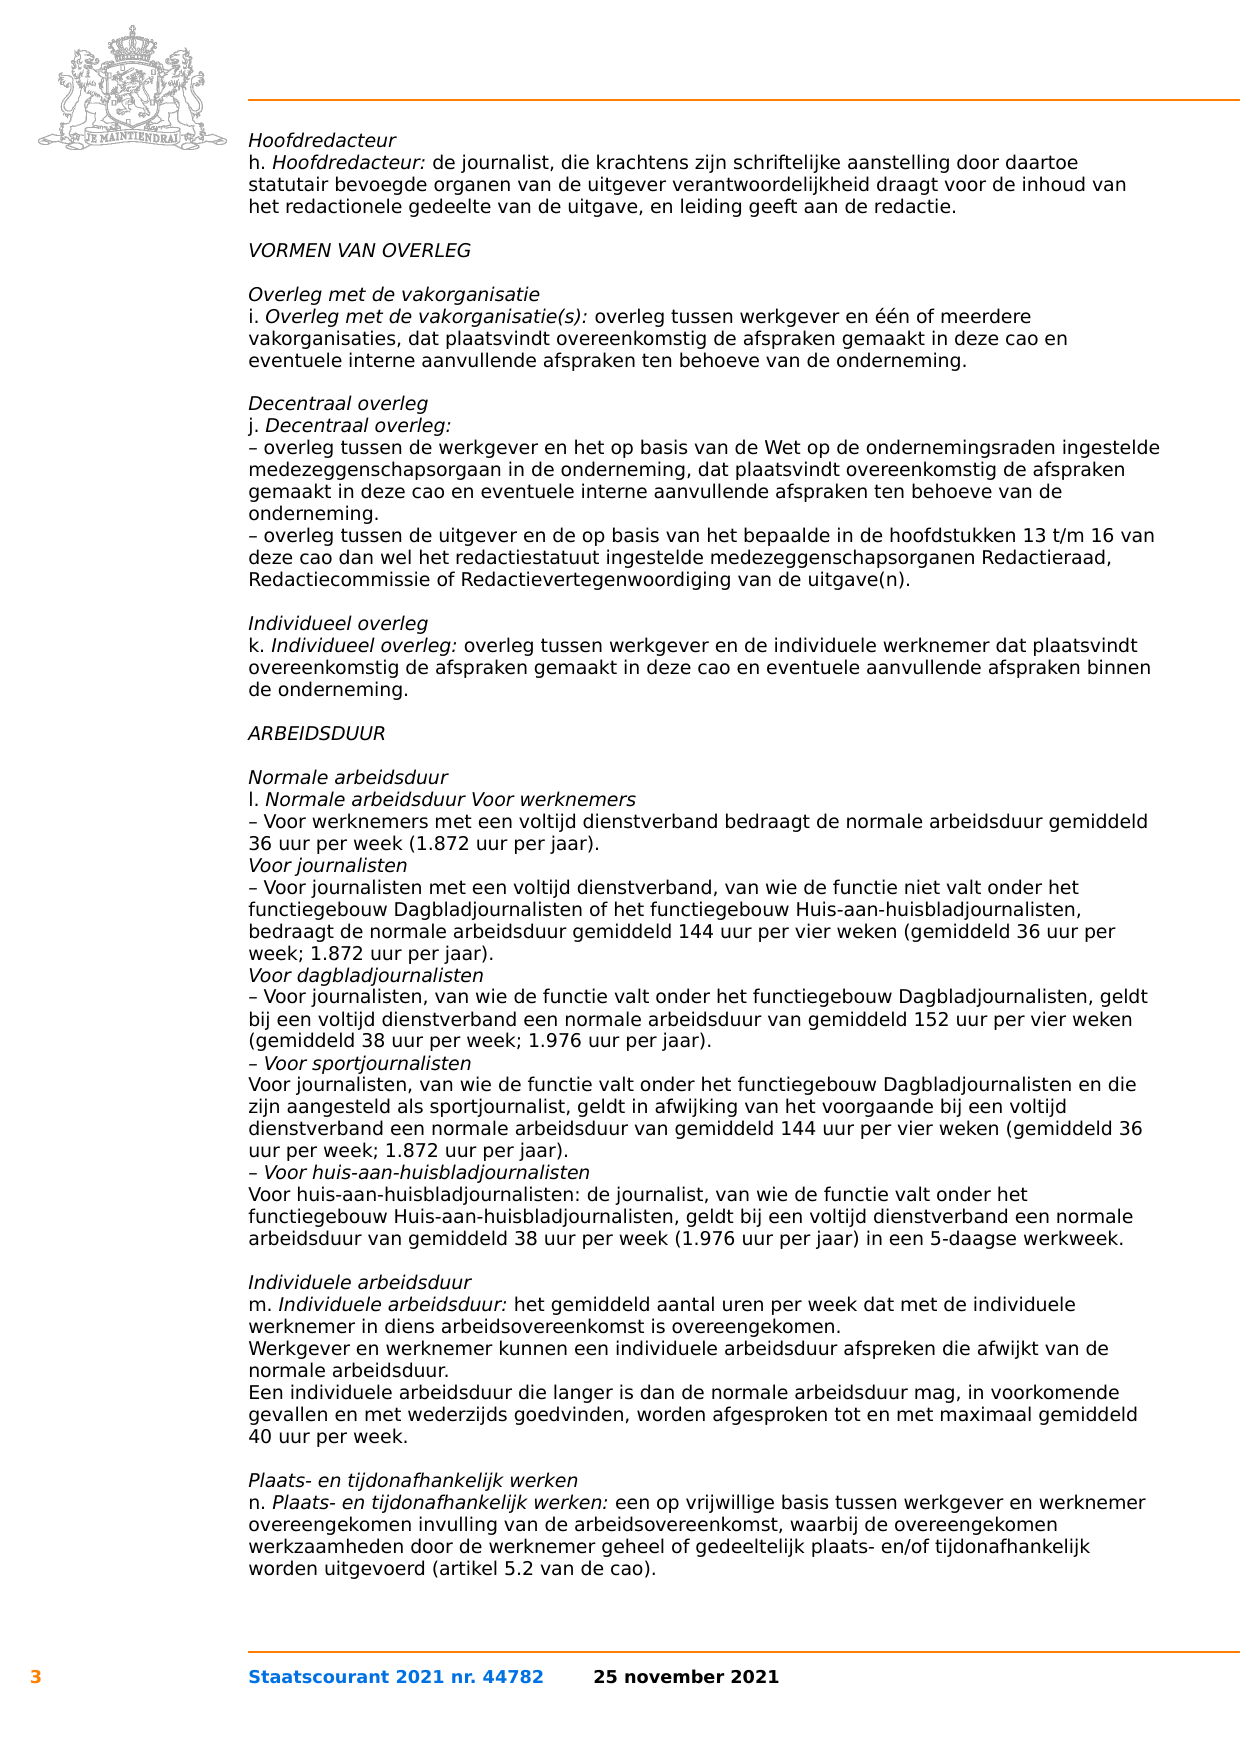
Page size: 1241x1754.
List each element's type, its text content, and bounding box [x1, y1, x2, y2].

text Voor journalisten, van wie de functie valt onder het functiegebouw Dagbladjournalisten en die zijn aangesteld als sportjournalist, geldt in afwijking van het voorgaande bij een voltijd dienstverband een normale arbeidsduur van gemiddeld 144 uur per vier weken (gemiddeld 36 uur per week; 1.872 uur per jaar). [248, 1074, 1163, 1162]
text h. Hoofdredacteur: de journalist, die krachtens zijn schriftelijke aanstelling door daartoe statutair bevoegde organen van de uitgever verantwoordelijkheid draagt voor de inhoud van het redactionele gedeelte van de uitgave, en leiding geeft aan de redactie. [248, 152, 1163, 218]
text – Voor journalisten, van wie de functie valt onder het functiegebouw Dagbladjournalisten, geldt bij een voltijd dienstverband een normale arbeidsduur van gemiddeld 152 uur per vier weken (gemiddeld 38 uur per week; 1.976 uur per jaar). [248, 986, 1163, 1052]
text i. Overleg met de vakorganisatie(s): overleg tussen werkgever en één of meerdere vakorganisaties, dat plaatsvindt overeenkomstig de afspraken gemaakt in deze cao en eventuele interne aanvullende afspraken ten behoeve van de onderneming. [248, 306, 1163, 371]
text j. Decentraal overleg: [248, 415, 1163, 437]
text n. Plaats- en tijdonafhankelijk werken: een op vrijwillige basis tussen werkgever en werknemer overeengekomen invulling van de arbeidsovereenkomst, waarbij de overeengekomen werkzaamheden door de werknemer geheel of gedeeltelijk plaats- en/of tijdonafhankelijk worden uitgevoerd (artikel 5.2 van de cao). [248, 1492, 1163, 1580]
subtitle Individueel overleg [248, 613, 1163, 635]
subtitle Normale arbeidsduur [248, 767, 1163, 789]
text – Voor sportjournalisten [248, 1052, 1163, 1074]
subtitle Plaats- en tijdonafhankelijk werken [248, 1470, 1163, 1492]
text – Voor huis-aan-huisbladjournalisten [248, 1162, 1163, 1184]
text – Voor journalisten met een voltijd dienstverband, van wie de functie niet valt onder het functiegebouw Dagbladjournalisten of het functiegebouw Huis-aan-huisbladjournalisten, bedraagt de normale arbeidsduur gemiddeld 144 uur per vier weken (gemiddeld 36 uur per week; 1.872 uur per jaar). [248, 877, 1163, 964]
picture [38, 25, 227, 150]
text Voor journalisten [248, 854, 1163, 877]
text Een individuele arbeidsduur die langer is dan de normale arbeidsduur mag, in voorkomende gevallen en met wederzijds goedvinden, worden afgesproken tot en met maximaal gemiddeld 40 uur per week. [248, 1382, 1163, 1448]
subtitle ARBEIDSDUUR [248, 723, 1163, 745]
text Voor huis-aan-huisbladjournalisten: de journalist, van wie de functie valt onder het functiegebouw Huis-aan-huisbladjournalisten, geldt bij een voltijd dienstverband een normale arbeidsduur van gemiddeld 38 uur per week (1.976 uur per jaar) in een 5-daagse werkweek. [248, 1184, 1163, 1250]
subtitle Hoofdredacteur [248, 130, 1163, 152]
text l. Normale arbeidsduur Voor werknemers [248, 789, 1163, 811]
subtitle Decentraal overleg [248, 393, 1163, 415]
subtitle Individuele arbeidsduur [248, 1272, 1163, 1294]
text – overleg tussen de uitgever en de op basis van het bepaalde in de hoofdstukken 13 t/m 16 van deze cao dan wel het redactiestatuut ingestelde medezeggenschapsorganen Redactieraad, Redactiecommissie of Redactievertegenwoordiging van de uitgave(n). [248, 525, 1163, 591]
text m. Individuele arbeidsduur: het gemiddeld aantal uren per week dat met de individuele werknemer in diens arbeidsovereenkomst is overeengekomen. [248, 1294, 1163, 1338]
text – Voor werknemers met een voltijd dienstverband bedraagt de normale arbeidsduur gemiddeld 36 uur per week (1.872 uur per jaar). [248, 811, 1163, 854]
text – overleg tussen de werkgever en het op basis van de Wet op de ondernemingsraden ingestelde medezeggenschapsorgaan in de onderneming, dat plaatsvindt overeenkomstig de afspraken gemaakt in deze cao en eventuele interne aanvullende afspraken ten behoeve van de onderneming. [248, 437, 1163, 525]
subtitle VORMEN VAN OVERLEG [248, 240, 1163, 262]
text Voor dagbladjournalisten [248, 964, 1163, 986]
subtitle Overleg met de vakorganisatie [248, 283, 1163, 306]
text k. Individueel overleg: overleg tussen werkgever en de individuele werknemer dat plaatsvindt overeenkomstig de afspraken gemaakt in deze cao en eventuele aanvullende afspraken binnen de onderneming. [248, 635, 1163, 701]
text Werkgever en werknemer kunnen een individuele arbeidsduur afspreken die afwijkt van de normale arbeidsduur. [248, 1338, 1163, 1382]
